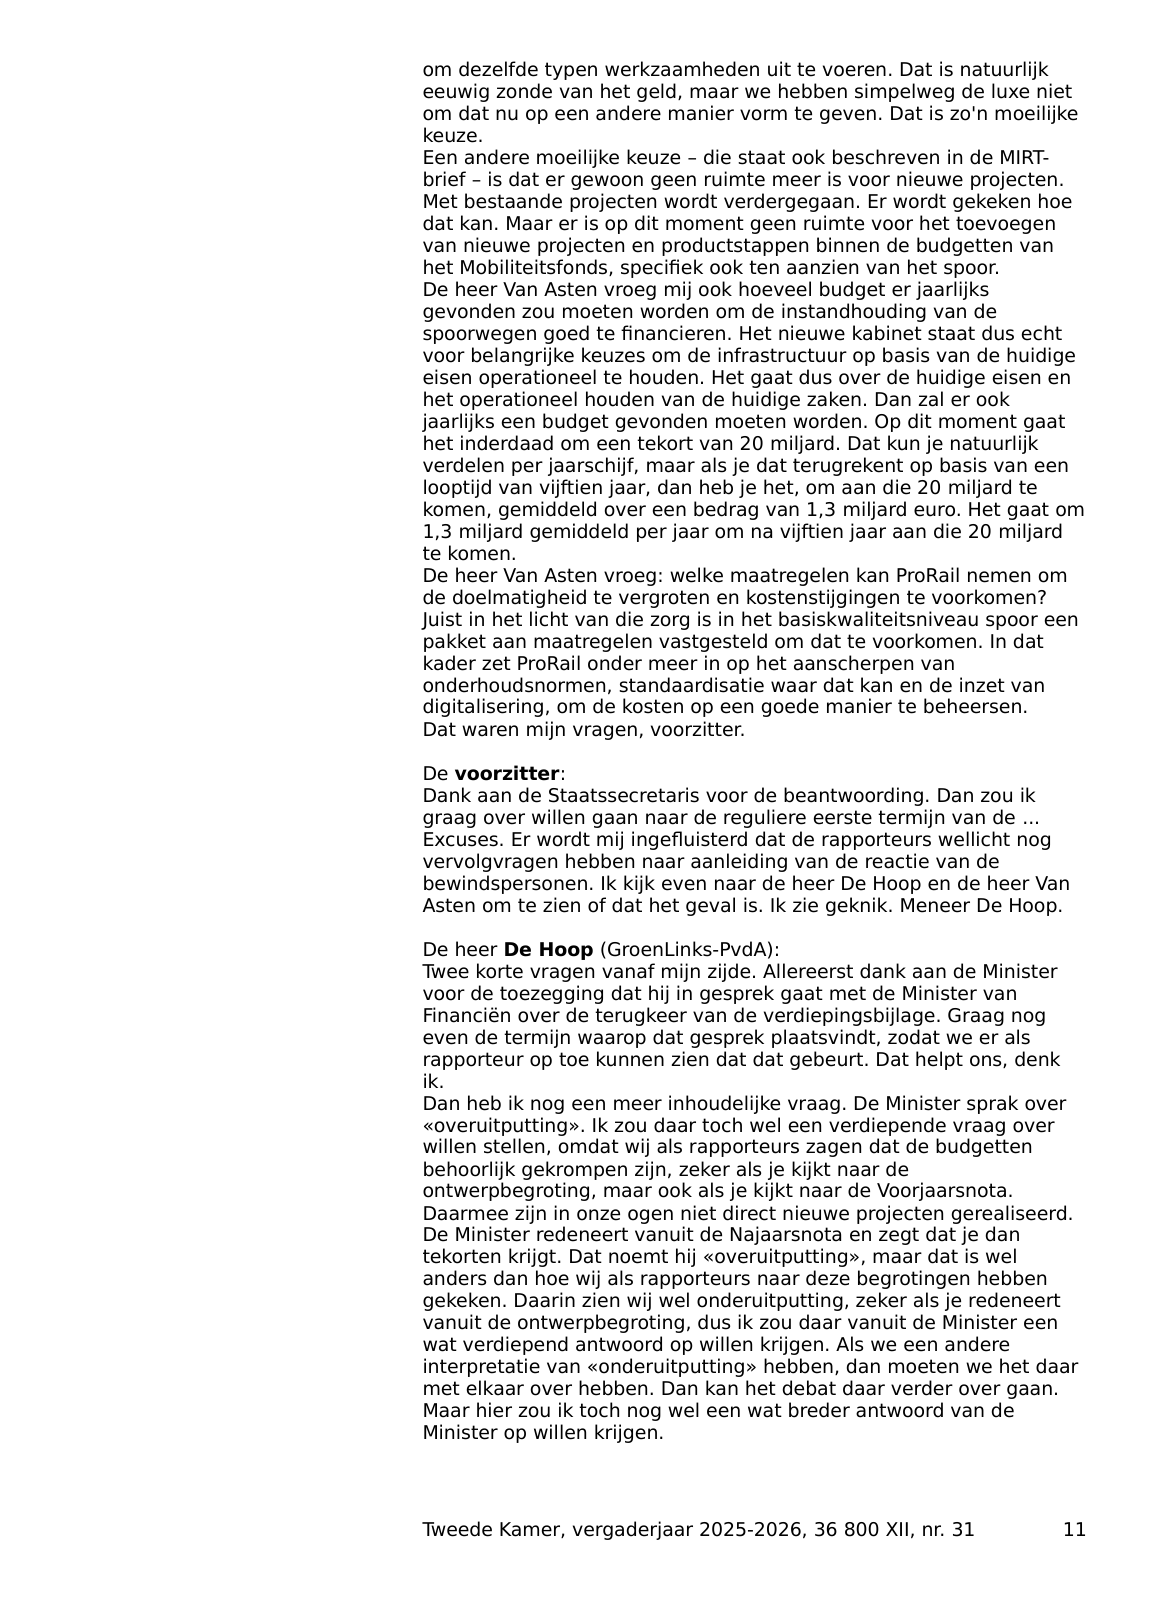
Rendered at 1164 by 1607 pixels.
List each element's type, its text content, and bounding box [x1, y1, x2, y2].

text om dezelfde typen werkzaamheden uit te voeren. Dat is natuurlijk eeuwig zonde van het geld, maar we hebben simpelweg de luxe niet om dat nu op een andere manier vorm te geven. Dat is zo'n moeilijke keuze. [422, 59, 1087, 147]
text De heer Van Asten vroeg mij ook hoeveel budget er jaarlijks gevonden zou moeten worden om de instandhouding van de spoorwegen goed te financieren. Het nieuwe kabinet staat dus echt voor belangrijke keuzes om de infrastructuur op basis van de huidige eisen operationeel te houden. Het gaat dus over de huidige eisen en het operationeel houden van de huidige zaken. Dan zal er ook jaarlijks een budget gevonden moeten worden. Op dit moment gaat het inderdaad om een tekort van 20 miljard. Dat kun je natuurlijk verdelen per jaarschijf, maar als je dat terugrekent op basis van een looptijd van vijftien jaar, dan heb je het, om aan die 20 miljard te komen, gemiddeld over een bedrag van 1,3 miljard euro. Het gaat om 1,3 miljard gemiddeld per jaar om na vijftien jaar aan die 20 miljard te komen. [422, 279, 1087, 564]
text Dan heb ik nog een meer inhoudelijke vraag. De Minister sprak over «overuitputting». Ik zou daar toch wel een verdiepende vraag over willen stellen, omdat wij als rapporteurs zagen dat de budgetten behoorlijk gekrompen zijn, zeker als je kijkt naar de ontwerpbegroting, maar ook als je kijkt naar de Voorjaarsnota. Daarmee zijn in onze ogen niet direct nieuwe projecten gerealiseerd. De Minister redeneert vanuit de Najaarsnota en zegt dat je dan tekorten krijgt. Dat noemt hij «overuitputting», maar dat is wel anders dan hoe wij als rapporteurs naar deze begrotingen hebben gekeken. Daarin zien wij wel onderuitputting, zeker als je redeneert vanuit de ontwerpbegroting, dus ik zou daar vanuit de Minister een wat verdiepend antwoord op willen krijgen. Als we een andere interpretatie van «onderuitputting» hebben, dan moeten we het daar met elkaar over hebben. Dan kan het debat daar verder over gaan. Maar hier zou ik toch nog wel een wat breder antwoord van de Minister op willen krijgen. [422, 1092, 1087, 1444]
text De heer Van Asten vroeg: welke maatregelen kan ProRail nemen om de doelmatigheid te vergroten en kostenstijgingen te voorkomen? Juist in het licht van die zorg is in het basiskwaliteitsniveau spoor een pakket aan maatregelen vastgesteld om dat te voorkomen. In dat kader zet ProRail onder meer in op het aanscherpen van onderhoudsnormen, standaardisatie waar dat kan en de inzet van digitalisering, om de kosten op een goede manier te beheersen. [422, 564, 1087, 718]
text Twee korte vragen vanaf mijn zijde. Allereerst dank aan de Minister voor de toezegging dat hij in gesprek gaat met de Minister van Financiën over de terugkeer van de verdiepingsbijlage. Graag nog even de termijn waarop dat gesprek plaatsvindt, zodat we er als rapporteur op toe kunnen zien dat dat gebeurt. Dat helpt ons, denk ik. [422, 961, 1087, 1092]
text Dat waren mijn vragen, voorzitter. [422, 718, 1087, 740]
text Dank aan de Staatssecretaris voor de beantwoording. Dan zou ik graag over willen gaan naar de reguliere eerste termijn van de ... Excuses. Er wordt mij ingefluisterd dat de rapporteurs wellicht nog vervolgvragen hebben naar aanleiding van de reactie van de bewindspersonen. Ik kijk even naar de heer De Hoop en de heer Van Asten om te zien of dat het geval is. Ik zie geknik. Meneer De Hoop. [422, 784, 1087, 916]
text De heer De Hoop (GroenLinks-PvdA): [422, 939, 1087, 961]
text Een andere moeilijke keuze – die staat ook beschreven in de MIRT-brief – is dat er gewoon geen ruimte meer is voor nieuwe projecten. Met bestaande projecten wordt verdergegaan. Er wordt gekeken hoe dat kan. Maar er is op dit moment geen ruimte voor het toevoegen van nieuwe projecten en productstappen binnen de budgetten van het Mobiliteitsfonds, specifiek ook ten aanzien van het spoor. [422, 147, 1087, 279]
text De voorzitter: [422, 763, 1087, 784]
